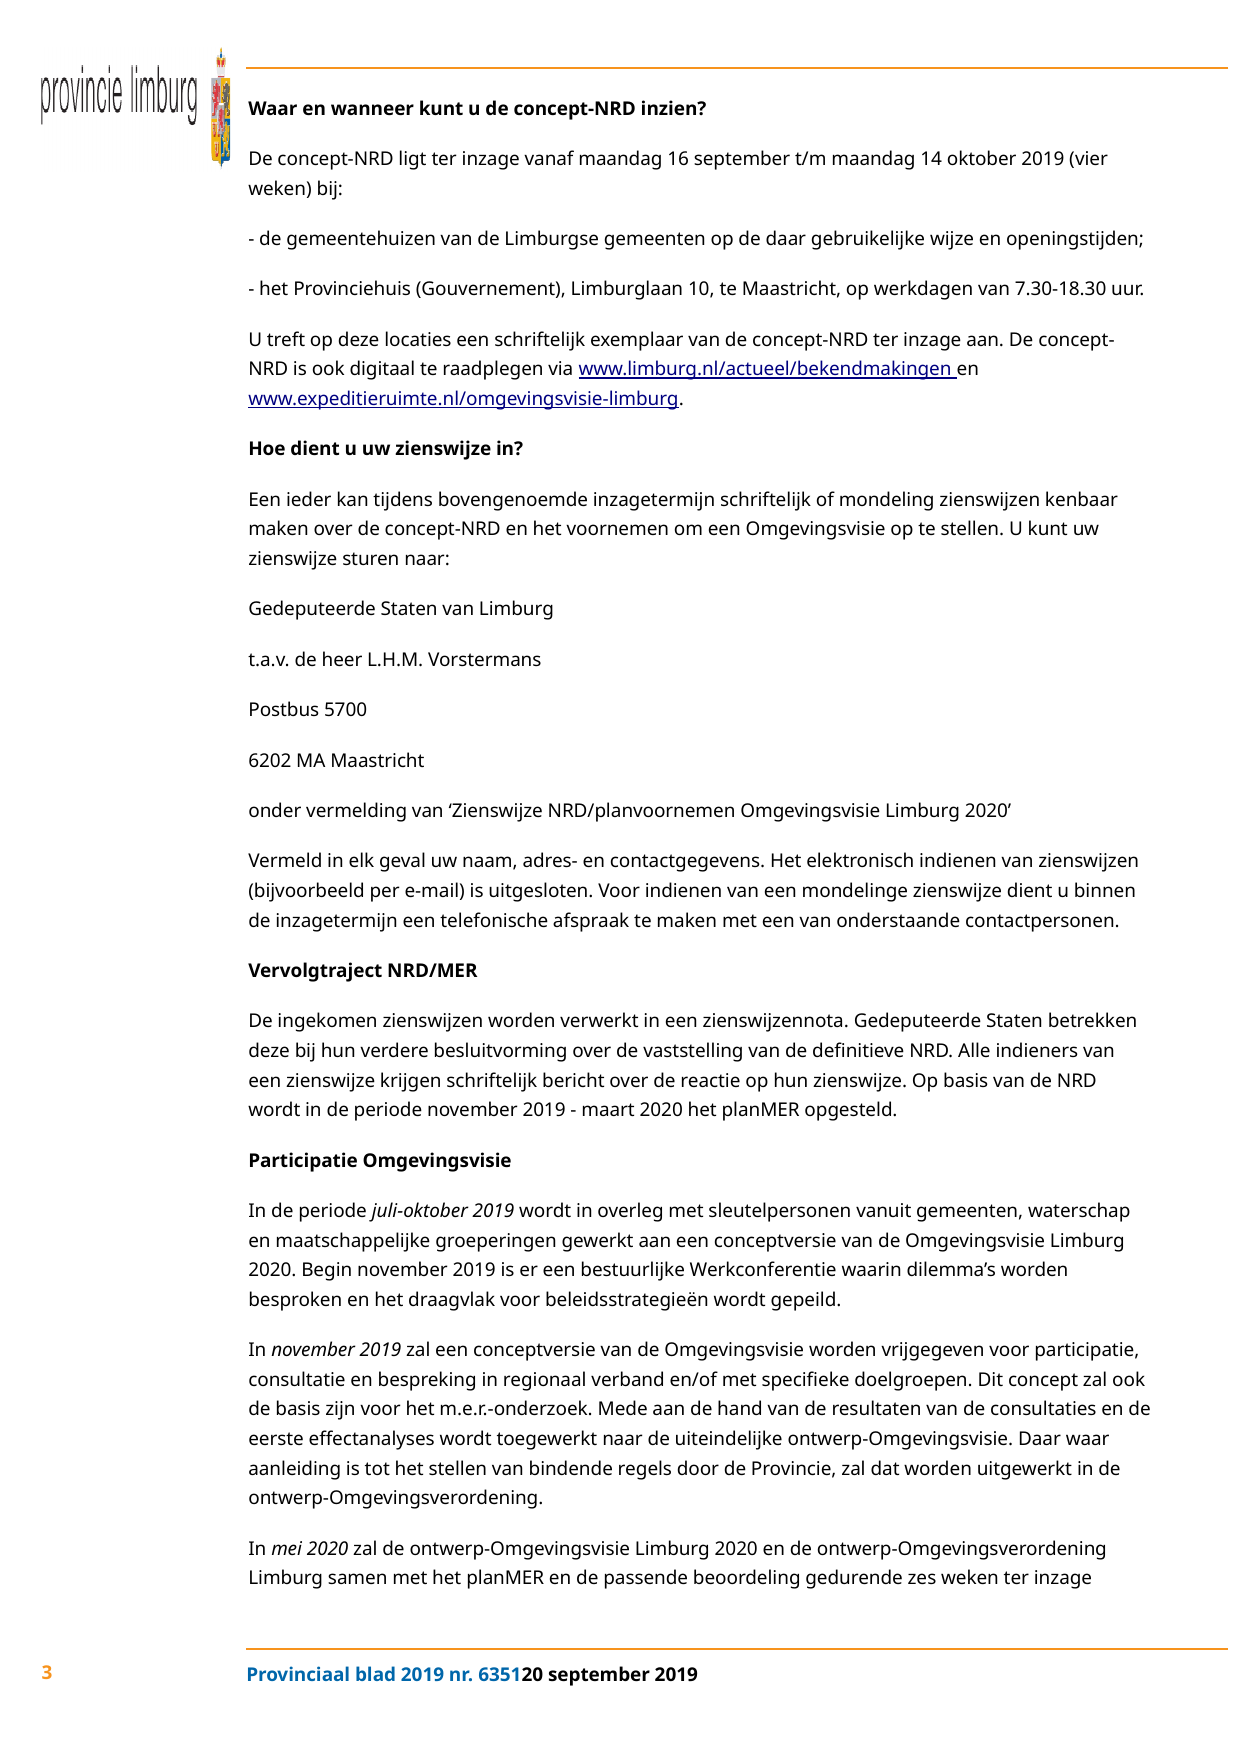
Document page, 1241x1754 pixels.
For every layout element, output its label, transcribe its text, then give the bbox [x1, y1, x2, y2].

text Waar en wanneer kunt u de concept-NRD inzien? [248, 95, 1152, 121]
text Postbus 5700 [248, 696, 1152, 722]
text t.a.v. de heer L.H.M. Vorstermans [248, 646, 1152, 672]
text onder vermelding van ‘Zienswijze NRD/planvoornemen Omgevingsvisie Limburg 2020’ [248, 797, 1152, 823]
text In mei 2020 zal de ontwerp-Omgevingsvisie Limburg 2020 en de ontwerp-Omgevingsverordening Limburg samen met het planMER en de passende beoordeling gedurende zes weken ter inzage [248, 1535, 1152, 1590]
picture [41, 47, 231, 172]
text Gedeputeerde Staten van Limburg [248, 596, 1152, 621]
text Vervolgtraject NRD/MER [248, 957, 1152, 983]
text Een ieder kan tijdens bovengenoemde inzagetermijn schriftelijk of mondeling zienswijzen kenbaar maken over de concept-NRD en het voornemen om een Omgevingsvisie op te stellen. U kunt uw zienswijze sturen naar: [248, 486, 1152, 571]
text In november 2019 zal een conceptversie van de Omgevingsvisie worden vrijgegeven voor participatie, consultatie en bespreking in regionaal verband en/of met specifieke doelgroepen. Dit concept zal ook de basis zijn voor het m.e.r.-onderzoek. Mede aan de hand van de resultaten van de consultaties en de eerste effectanalyses wordt toegewerkt naar de uiteindelijke ontwerp-Omgevingsvisie. Daar waar aanleiding is tot het stellen van bindende regels door de Provincie, zal dat worden uitgewerkt in de ontwerp-Omgevingsverordening. [248, 1336, 1152, 1510]
text Vermeld in elk geval uw naam, adres- en contactgegevens. Het elektronisch indienen van zienswijzen (bijvoorbeeld per e-mail) is uitgesloten. Voor indienen van een mondelinge zienswijze dient u binnen de inzagetermijn een telefonische afspraak te maken met een van onderstaande contactpersonen. [248, 848, 1152, 933]
text - de gemeentehuizen van de Limburgse gemeenten op de daar gebruikelijke wijze en openingstijden; [248, 225, 1152, 251]
text De ingekomen zienswijzen worden verwerkt in een zienswijzennota. Gedeputeerde Staten betrekken deze bij hun verdere besluitvorming over de vaststelling van de definitieve NRD. Alle indieners van een zienswijze krijgen schriftelijk bericht over de reactie op hun zienswijze. Op basis van de NRD wordt in de periode november 2019 - maart 2020 het planMER opgesteld. [248, 1008, 1152, 1122]
text 6202 MA Maastricht [248, 747, 1152, 773]
text Hoe dient u uw zienswijze in? [248, 436, 1152, 461]
text Participatie Omgevingsvisie [248, 1147, 1152, 1173]
text In de periode juli-oktober 2019 wordt in overleg met sleutelpersonen vanuit gemeenten, waterschap en maatschappelijke groeperingen gewerkt aan een conceptversie van de Omgevingsvisie Limburg 2020. Begin november 2019 is er een bestuurlijke Werkconferentie waarin dilemma’s worden besproken en het draagvlak voor beleidsstrategieën wordt gepeild. [248, 1197, 1152, 1312]
text U treft op deze locaties een schriftelijk exemplaar van de concept-NRD ter inzage aan. De concept-NRD is ook digitaal te raadplegen via www.limburg.nl/actueel/bekendmakingen en www.expeditieruimte.nl/omgevingsvisie-limburg. [248, 326, 1152, 411]
text - het Provinciehuis (Gouvernement), Limburglaan 10, te Maastricht, op werkdagen van 7.30-18.30 uur. [248, 276, 1152, 301]
text De concept-NRD ligt ter inzage vanaf maandag 16 september t/m maandag 14 oktober 2019 (vier weken) bij: [248, 145, 1152, 201]
